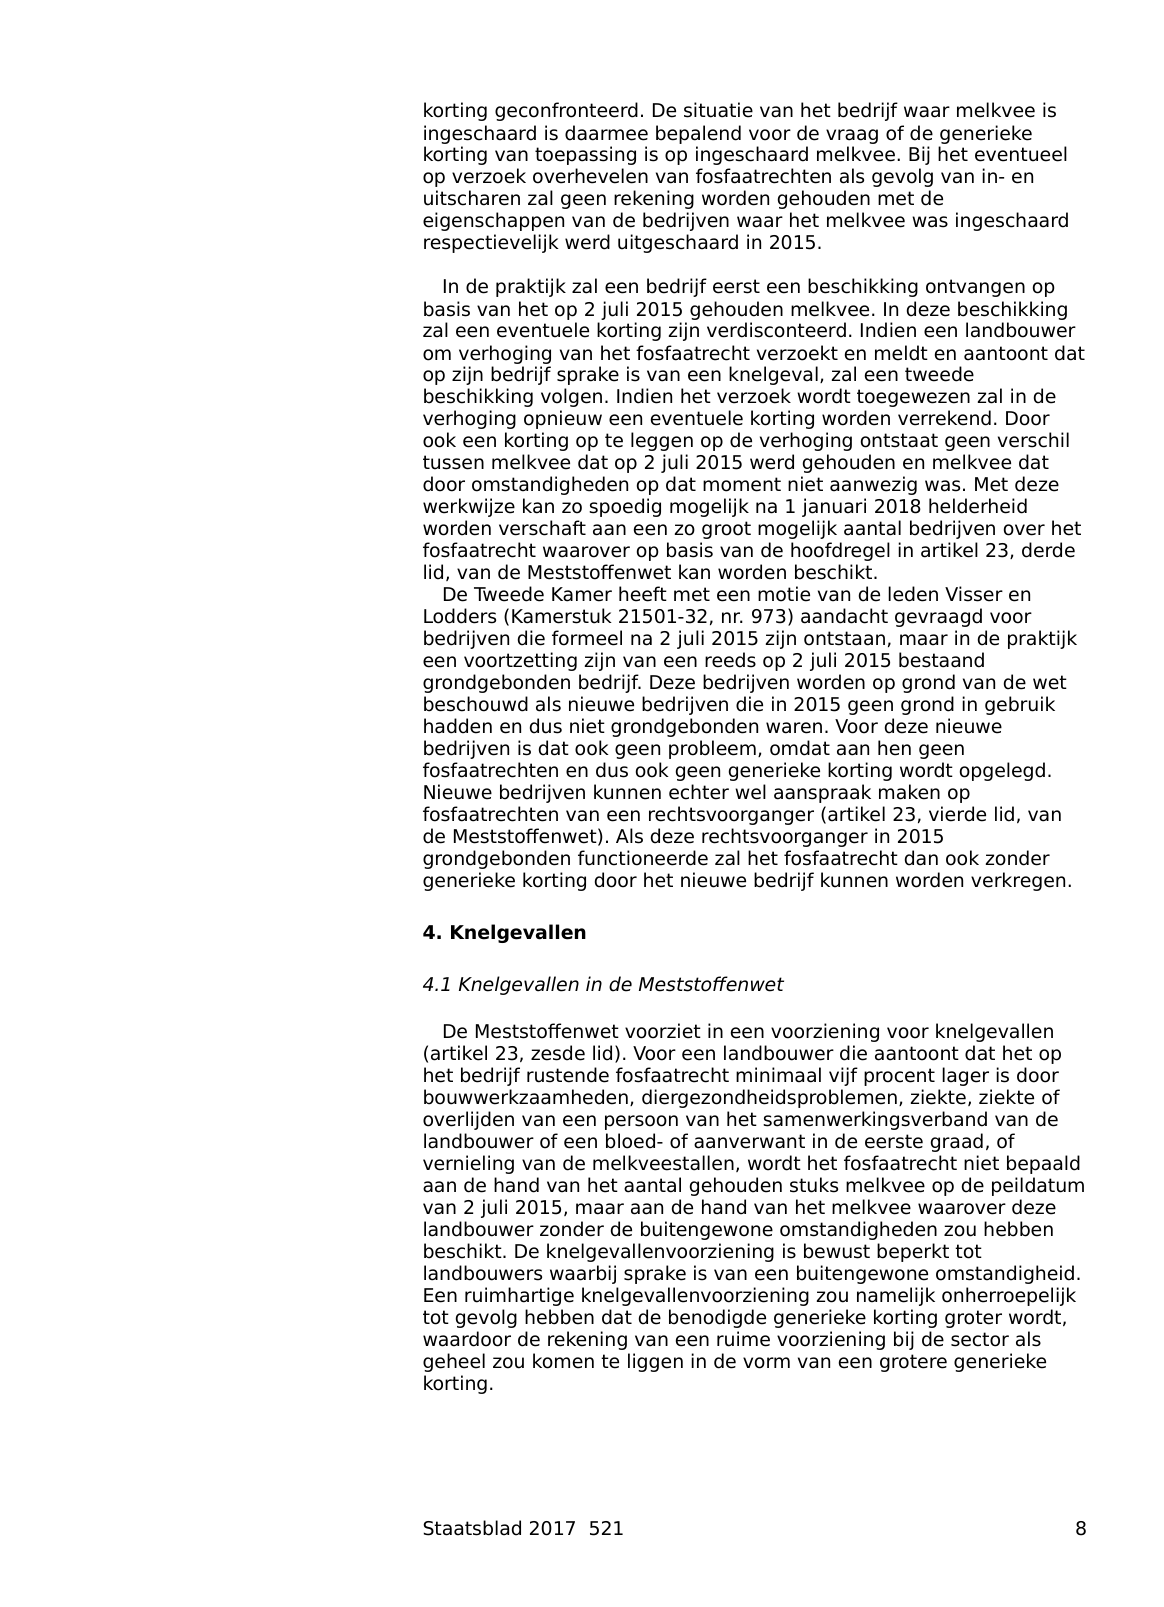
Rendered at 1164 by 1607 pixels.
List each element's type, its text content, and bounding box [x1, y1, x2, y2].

subtitle 4. Knelgevallen [422, 922, 1087, 944]
text De Tweede Kamer heeft met een motie van de leden Visser en Lodders (Kamerstuk 21501-32, nr. 973) aandacht gevraagd voor bedrijven die formeel na 2 juli 2015 zijn ontstaan, maar in de praktijk een voortzetting zijn van een reeds op 2 juli 2015 bestaand grondgebonden bedrijf. Deze bedrijven worden op grond van de wet beschouwd als nieuwe bedrijven die in 2015 geen grond in gebruik hadden en dus niet grondgebonden waren. Voor deze nieuwe bedrijven is dat ook geen probleem, omdat aan hen geen fosfaatrechten en dus ook geen generieke korting wordt opgelegd. Nieuwe bedrijven kunnen echter wel aanspraak maken op fosfaatrechten van een rechtsvoorganger (artikel 23, vierde lid, van de Meststoffenwet). Als deze rechtsvoorganger in 2015 grondgebonden functioneerde zal het fosfaatrecht dan ook zonder generieke korting door het nieuwe bedrijf kunnen worden verkregen. [422, 584, 1087, 892]
text De Meststoffenwet voorziet in een voorziening voor knelgevallen (artikel 23, zesde lid). Voor een landbouwer die aantoont dat het op het bedrijf rustende fosfaatrecht minimaal vijf procent lager is door bouwwerkzaamheden, diergezondheidsproblemen, ziekte, ziekte of overlijden van een persoon van het samenwerkingsverband van de landbouwer of een bloed- of aanverwant in de eerste graad, of vernieling van de melkveestallen, wordt het fosfaatrecht niet bepaald aan de hand van het aantal gehouden stuks melkvee op de peildatum van 2 juli 2015, maar aan de hand van het melkvee waarover deze landbouwer zonder de buitengewone omstandigheden zou hebben beschikt. De knelgevallenvoorziening is bewust beperkt tot landbouwers waarbij sprake is van een buitengewone omstandigheid. Een ruimhartige knelgevallenvoorziening zou namelijk onherroepelijk tot gevolg hebben dat de benodigde generieke korting groter wordt, waardoor de rekening van een ruime voorziening bij de sector als geheel zou komen te liggen in de vorm van een grotere generieke korting. [422, 1021, 1087, 1394]
text korting geconfronteerd. De situatie van het bedrijf waar melkvee is ingeschaard is daarmee bepalend voor de vraag of de generieke korting van toepassing is op ingeschaard melkvee. Bij het eventueel op verzoek overhevelen van fosfaatrechten als gevolg van in- en uitscharen zal geen rekening worden gehouden met de eigenschappen van de bedrijven waar het melkvee was ingeschaard respectievelijk werd uitgeschaard in 2015. [422, 100, 1087, 254]
text In de praktijk zal een bedrijf eerst een beschikking ontvangen op basis van het op 2 juli 2015 gehouden melkvee. In deze beschikking zal een eventuele korting zijn verdisconteerd. Indien een landbouwer om verhoging van het fosfaatrecht verzoekt en meldt en aantoont dat op zijn bedrijf sprake is van een knelgeval, zal een tweede beschikking volgen. Indien het verzoek wordt toegewezen zal in de verhoging opnieuw een eventuele korting worden verrekend. Door ook een korting op te leggen op de verhoging ontstaat geen verschil tussen melkvee dat op 2 juli 2015 werd gehouden en melkvee dat door omstandigheden op dat moment niet aanwezig was. Met deze werkwijze kan zo spoedig mogelijk na 1 januari 2018 helderheid worden verschaft aan een zo groot mogelijk aantal bedrijven over het fosfaatrecht waarover op basis van de hoofdregel in artikel 23, derde lid, van de Meststoffenwet kan worden beschikt. [422, 276, 1087, 584]
subtitle 4.1 Knelgevallen in de Meststoffenwet [422, 974, 1087, 996]
